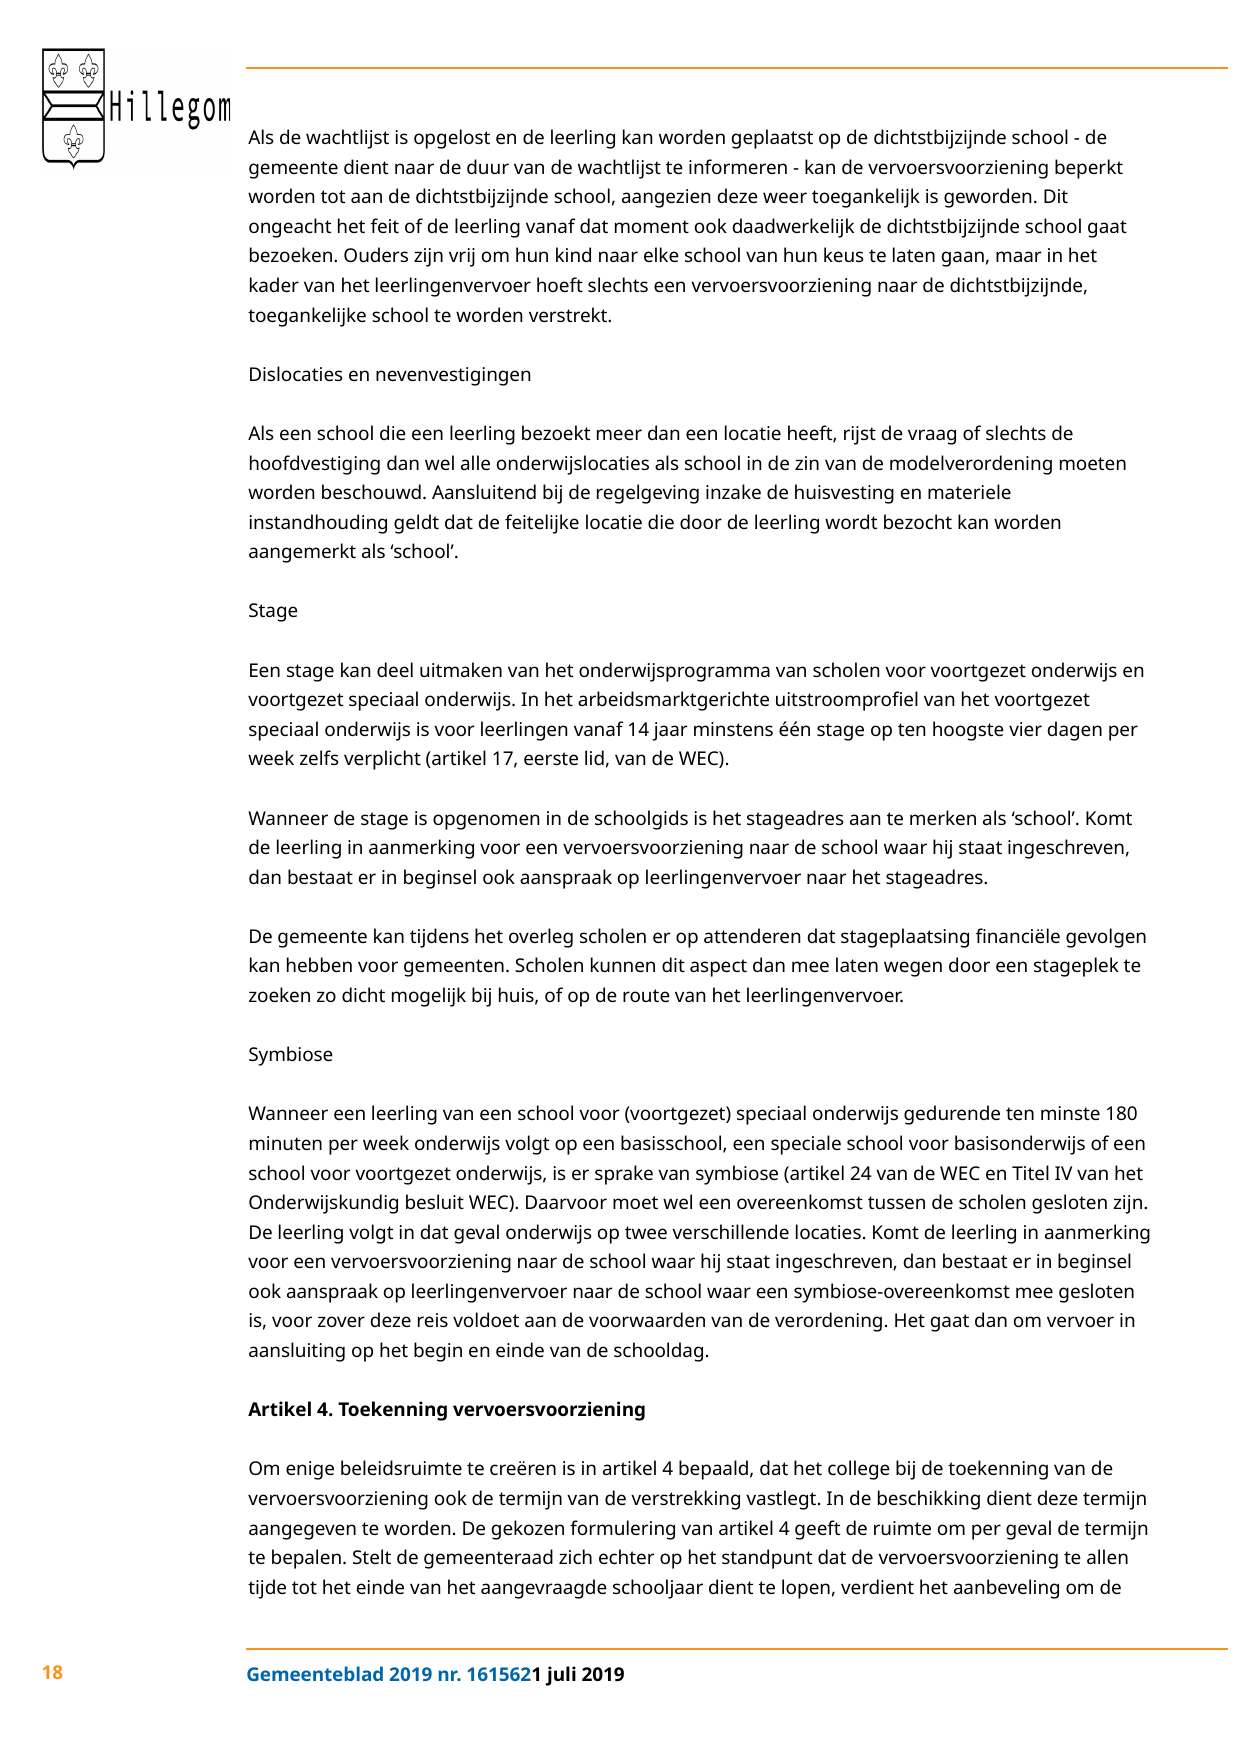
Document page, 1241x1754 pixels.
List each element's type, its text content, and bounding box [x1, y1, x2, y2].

text Om enige beleidsruimte te creëren is in artikel 4 bepaald, dat het college bij de toekenning van de vervoersvoorziening ook de termijn van de verstrekking vastlegt. In de beschikking dient deze termijn aangegeven te worden. De gekozen formulering van artikel 4 geeft de ruimte om per geval de termijn te bepalen. Stelt de gemeenteraad zich echter op het standpunt dat de vervoersvoorziening te allen tijde tot het einde van het aangevraagde schooljaar dient te lopen, verdient het aanbeveling om de [248, 1456, 1152, 1600]
text Stage [248, 598, 1152, 623]
text Artikel 4. Toekenning vervoersvoorziening [248, 1396, 1152, 1422]
text Als de wachtlijst is opgelost en de leerling kan worden geplaatst op de dichtstbijzijnde school - de gemeente dient naar de duur van de wachtlijst te informeren - kan de vervoersvoorziening beperkt worden tot aan de dichtstbijzijnde school, aangezien deze weer toegankelijk is geworden. Dit ongeacht het feit of de leerling vanaf dat moment ook daadwerkelijk de dichtstbijzijnde school gaat bezoeken. Ouders zijn vrij om hun kind naar elke school van hun keus te laten gaan, maar in het kader van het leerlingenvervoer hoeft slechts een vervoersvoorziening naar de dichtstbijzijnde, toegankelijke school te worden verstrekt. [248, 124, 1152, 328]
text Wanneer de stage is opgenomen in de schoolgids is het stageadres aan te merken als ‘school’. Komt de leerling in aanmerking voor een vervoersvoorziening naar de school waar hij staat ingeschreven, dan bestaat er in beginsel ook aanspraak op leerlingenvervoer naar het stageadres. [248, 805, 1152, 890]
text Dislocaties en nevenvestigingen [248, 361, 1152, 387]
text Als een school die een leerling bezoekt meer dan een locatie heeft, rijst de vraag of slechts de hoofdvestiging dan wel alle onderwijslocaties als school in de zin van de modelverordening moeten worden beschouwd. Aansluitend bij de regelgeving inzake de huisvesting en materiele instandhouding geldt dat de feitelijke locatie die door de leerling wordt bezocht kan worden aangemerkt als ‘school’. [248, 420, 1152, 564]
picture [41, 47, 231, 172]
text Een stage kan deel uitmaken van het onderwijsprogramma van scholen voor voortgezet onderwijs en voortgezet speciaal onderwijs. In het arbeidsmarktgerichte uitstroomprofiel van het voortgezet speciaal onderwijs is voor leerlingen vanaf 14 jaar minstens één stage op ten hoogste vier dagen per week zelfs verplicht (artikel 17, eerste lid, van de WEC). [248, 657, 1152, 771]
text De gemeente kan tijdens het overleg scholen er op attenderen dat stageplaatsing financiële gevolgen kan hebben voor gemeenten. Scholen kunnen dit aspect dan mee laten wegen door een stageplek te zoeken zo dicht mogelijk bij huis, of op de route van het leerlingenvervoer. [248, 923, 1152, 1008]
text Symbiose [248, 1041, 1152, 1067]
text Wanneer een leerling van een school voor (voortgezet) speciaal onderwijs gedurende ten minste 180 minuten per week onderwijs volgt op een basisschool, een speciale school voor basisonderwijs of een school voor voortgezet onderwijs, is er sprake van symbiose (artikel 24 van de WEC en Titel IV van het Onderwijskundig besluit WEC). Daarvoor moet wel een overeenkomst tussen de scholen gesloten zijn. De leerling volgt in dat geval onderwijs op twee verschillende locaties. Komt de leerling in aanmerking voor een vervoersvoorziening naar de school waar hij staat ingeschreven, dan bestaat er in beginsel ook aanspraak op leerlingenvervoer naar de school waar een symbiose-overeenkomst mee gesloten is, voor zover deze reis voldoet aan de voorwaarden van de verordening. Het gaat dan om vervoer in aansluiting op het begin en einde van de schooldag. [248, 1101, 1152, 1363]
